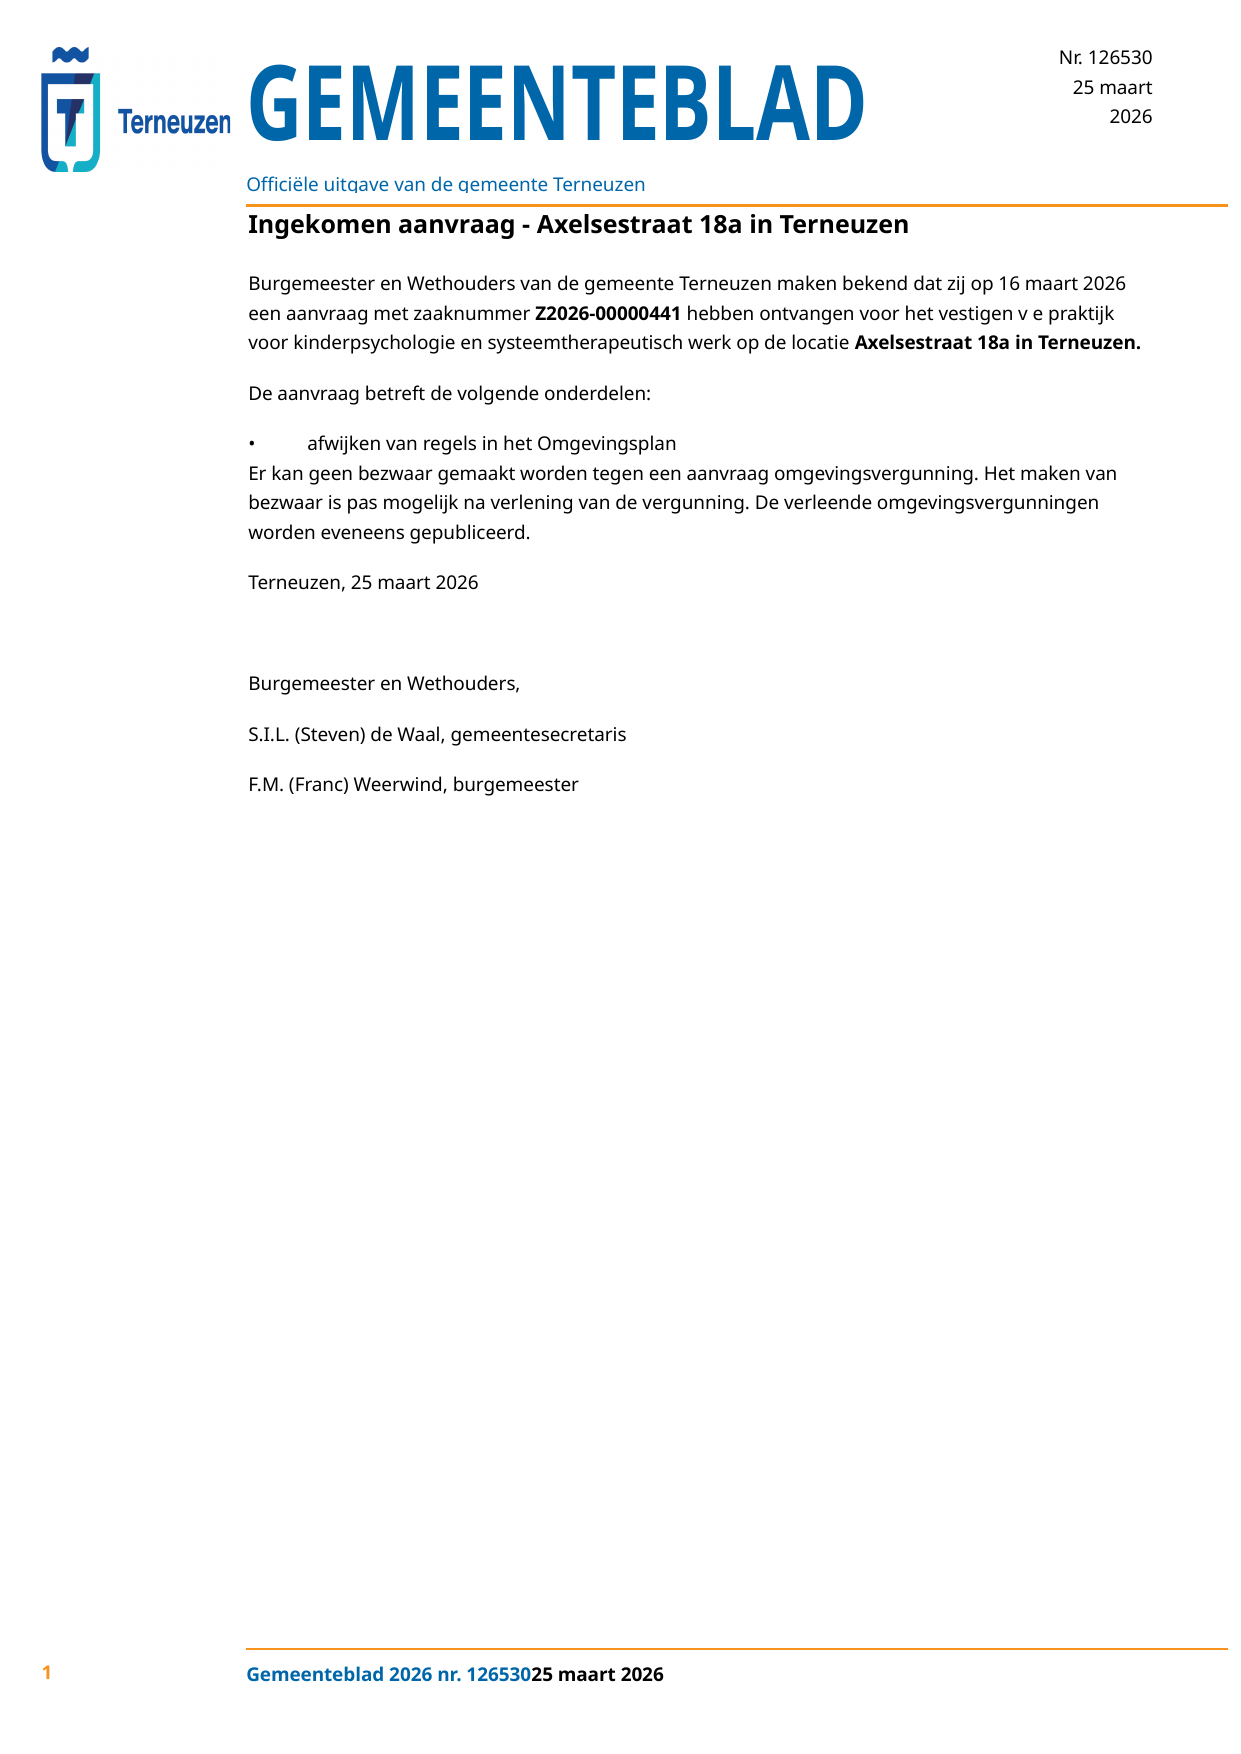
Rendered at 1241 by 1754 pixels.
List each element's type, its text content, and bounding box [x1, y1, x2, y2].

text Burgemeester en Wethouders van de gemeente Terneuzen maken bekend dat zij op 16 maart 2026 een aanvraag met zaaknummer Z2026-00000441 hebben ontvangen voor het vestigen v e praktijk voor kinderpsychologie en systeemtherapeutisch werk op de locatie Axelsestraat 18a in Terneuzen. [248, 270, 1152, 355]
text Burgemeester en Wethouders, [248, 670, 1152, 696]
text Terneuzen, 25 maart 2026 [248, 569, 1152, 595]
text Ingekomen aanvraag - Axelsestraat 18a in Terneuzen [248, 207, 1152, 241]
list afwijken van regels in het Omgevingsplan [248, 430, 1152, 456]
picture [41, 47, 231, 172]
text De aanvraag betreft de volgende onderdelen: [248, 380, 1152, 406]
text Er kan geen bezwaar gemaakt worden tegen een aanvraag omgevingsvergunning. Het maken van bezwaar is pas mogelijk na verlening van de vergunning. De verleende omgevingsvergunningen worden eveneens gepubliceerd. [248, 460, 1152, 545]
text S.I.L. (Steven) de Waal, gemeentesecretaris [248, 721, 1152, 746]
text F.M. (Franc) Weerwind, burgemeester [248, 771, 1152, 797]
